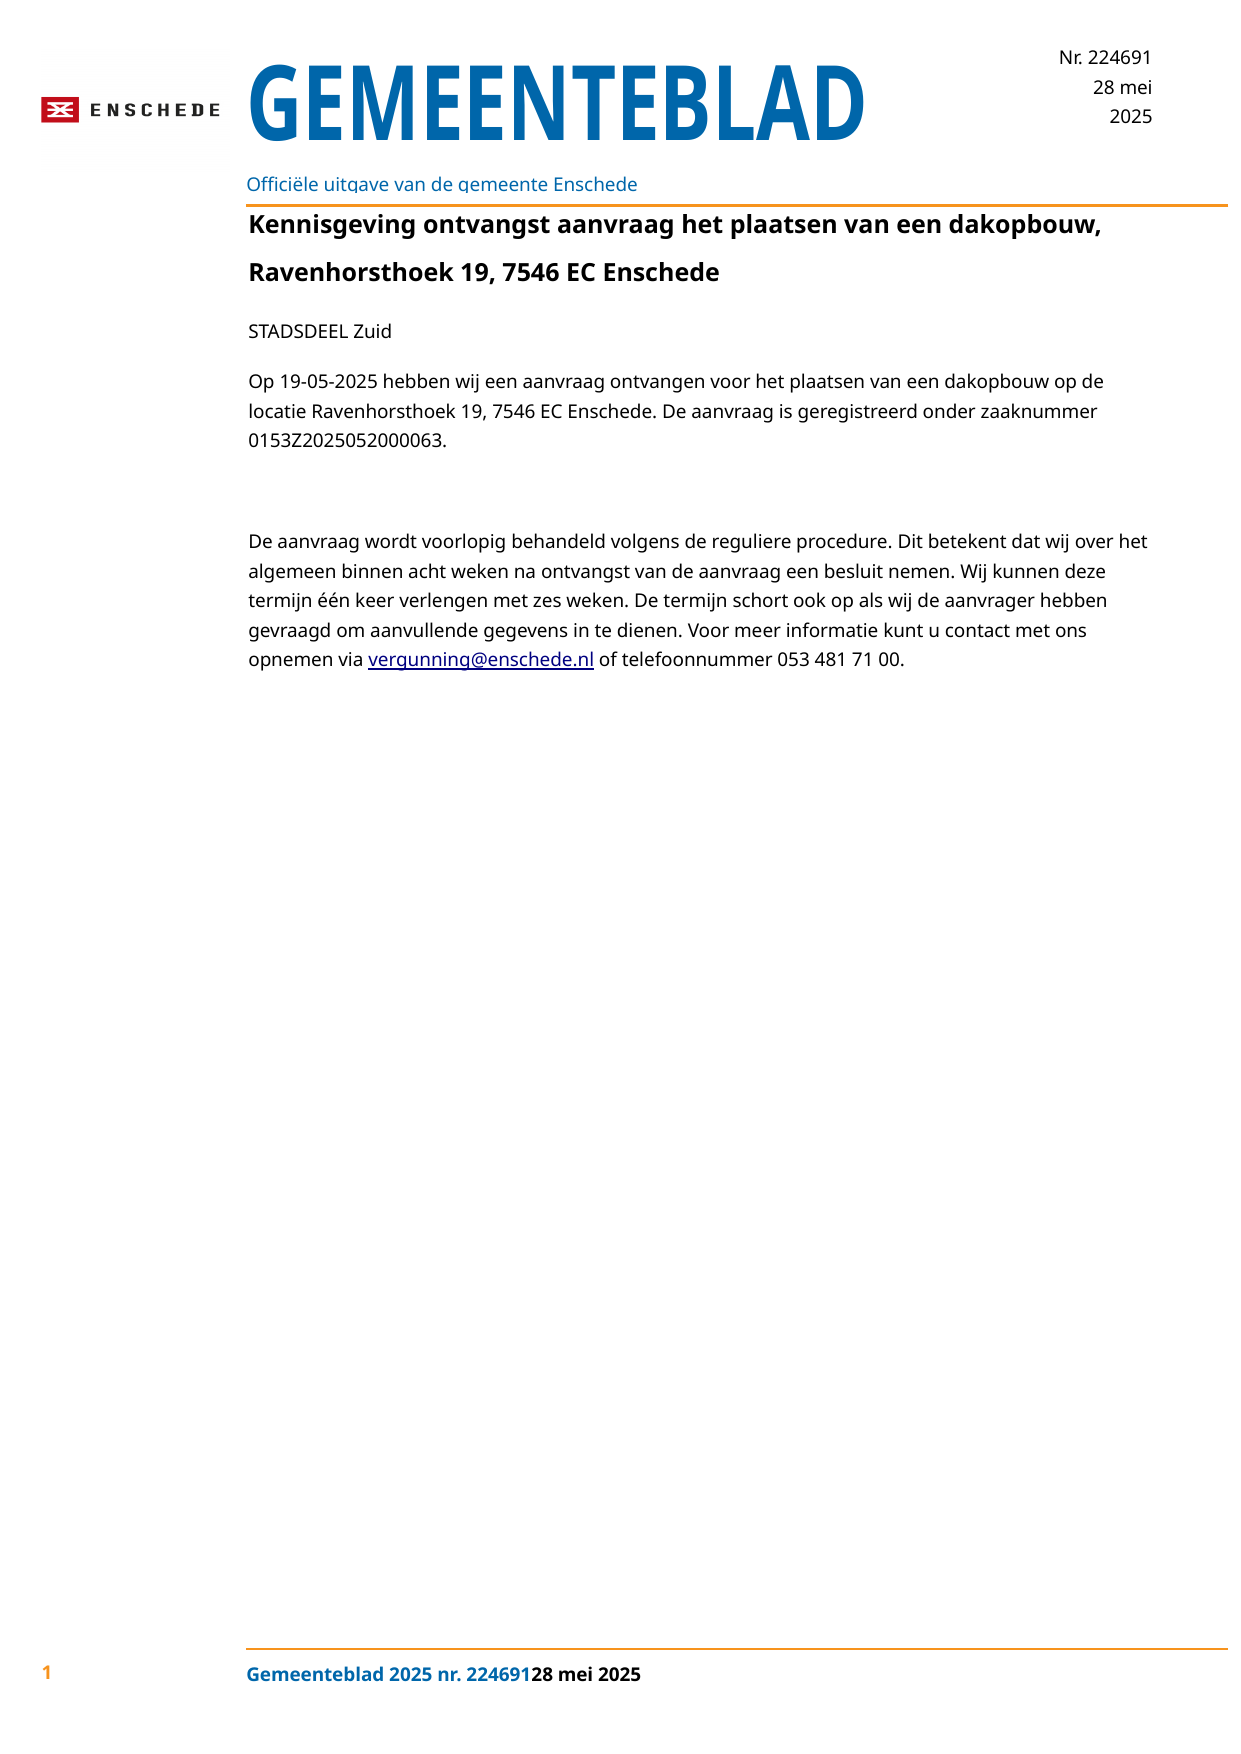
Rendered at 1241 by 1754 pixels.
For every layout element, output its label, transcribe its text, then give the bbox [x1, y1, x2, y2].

text STADSDEEL Zuid [248, 318, 1152, 344]
text Kennisgeving ontvangst aanvraag het plaatsen van een dakopbouw, Ravenhorsthoek 19, 7546 EC Enschede [248, 207, 1152, 288]
picture [41, 47, 231, 172]
text De aanvraag wordt voorlopig behandeld volgens de reguliere procedure. Dit betekent dat wij over het algemeen binnen acht weken na ontvangst van de aanvraag een besluit nemen. Wij kunnen deze termijn één keer verlengen met zes weken. De termijn schort ook op als wij de aanvrager hebben gevraagd om aanvullende gegevens in te dienen. Voor meer informatie kunt u contact met ons opnemen via vergunning@enschede.nl of telefoonnummer 053 481 71 00. [248, 528, 1152, 672]
text Op 19-05-2025 hebben wij een aanvraag ontvangen voor het plaatsen van een dakopbouw op de locatie Ravenhorsthoek 19, 7546 EC Enschede. De aanvraag is geregistreerd onder zaaknummer 0153Z2025052000063. [248, 368, 1152, 453]
